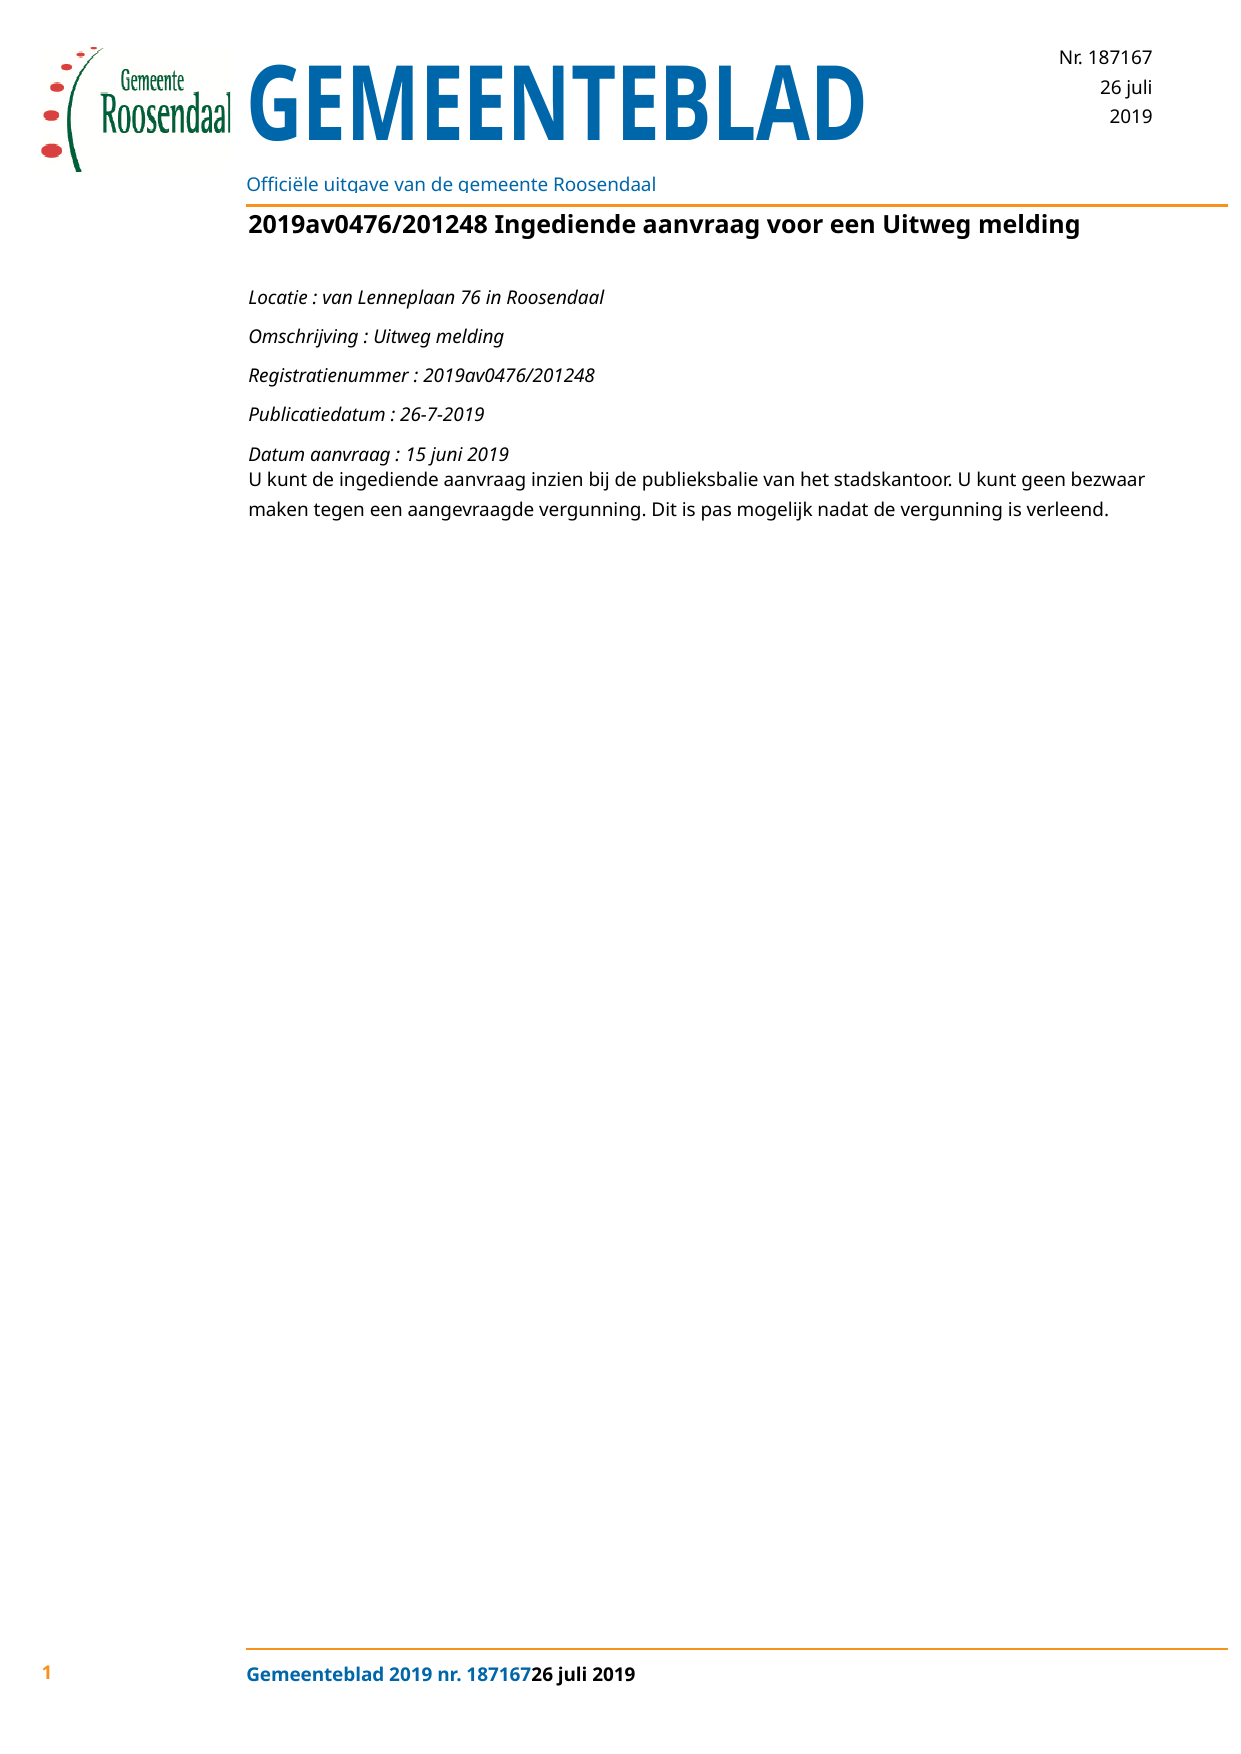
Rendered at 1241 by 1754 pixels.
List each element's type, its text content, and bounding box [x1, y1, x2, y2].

text 2019av0476/201248 Ingediende aanvraag voor een Uitweg melding [248, 207, 1152, 241]
text Omschrijving : Uitweg melding [248, 323, 1152, 349]
text Registratienummer : 2019av0476/201248 [248, 362, 1152, 388]
text Datum aanvraag : 15 juni 2019 [248, 441, 1152, 467]
text Locatie : van Lenneplaan 76 in Roosendaal [248, 284, 1152, 309]
text U kunt de ingediende aanvraag inzien bij de publieksbalie van het stadskantoor. U kunt geen bezwaar maken tegen een aangevraagde vergunning. Dit is pas mogelijk nadat de vergunning is verleend. [248, 467, 1152, 522]
picture [41, 47, 231, 172]
text Publicatiedatum : 26-7-2019 [248, 402, 1152, 427]
